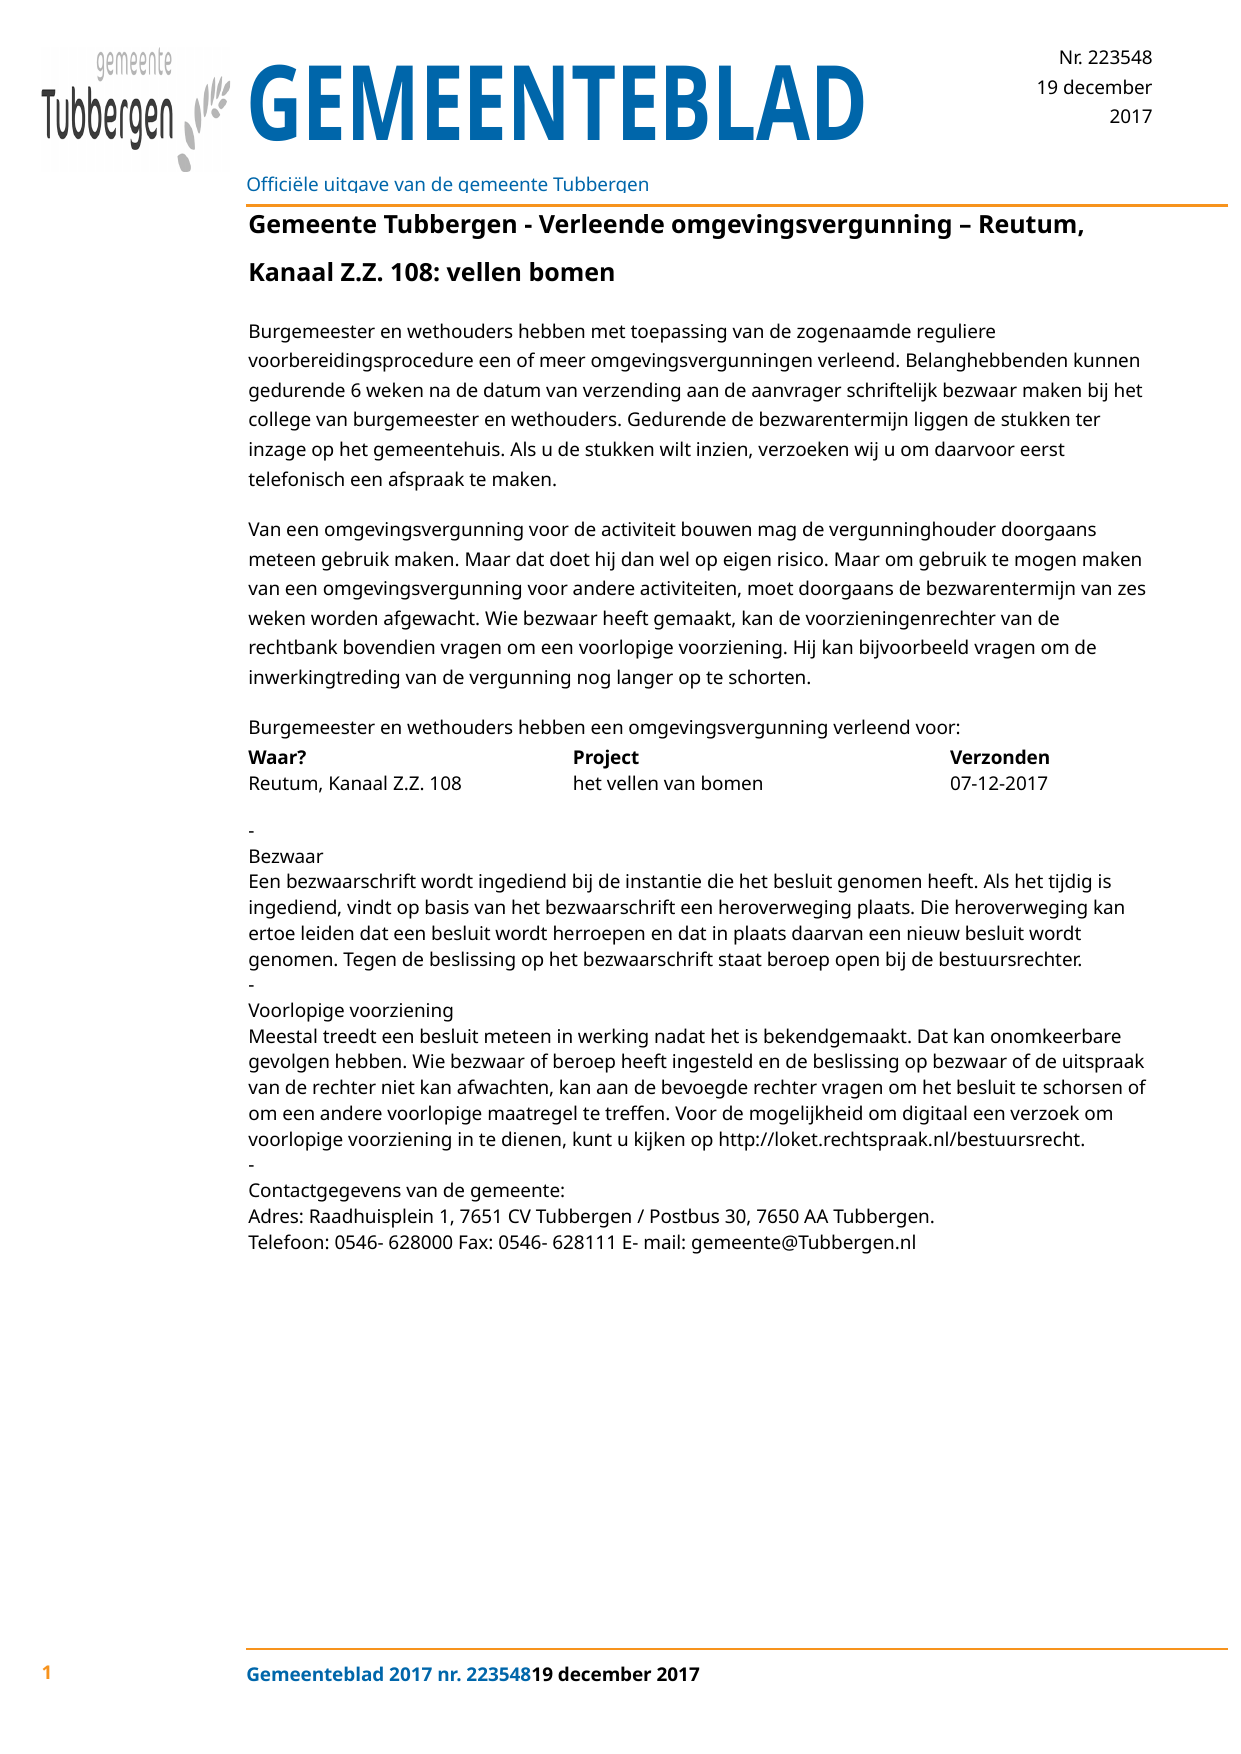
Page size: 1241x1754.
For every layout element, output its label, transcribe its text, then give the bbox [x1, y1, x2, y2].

text - [248, 817, 1152, 843]
text Van een omgevingsvergunning voor de activiteit bouwen mag de vergunninghouder doorgaans meteen gebruik maken. Maar dat doet hij dan wel op eigen risico. Maar om gebruik te mogen maken van een omgevingsvergunning voor andere activiteiten, moet doorgaans de bezwarentermijn van zes weken worden afgewacht. Wie bezwaar heeft gemaakt, kan de voorzieningenrechter van de rechtbank bovendien vragen om een voorlopige voorziening. Hij kan bijvoorbeeld vragen om de inwerkingtreding van de vergunning nog langer op te schorten. [248, 516, 1152, 690]
table_cell het vellen van bomen [573, 770, 950, 796]
picture [41, 47, 231, 172]
table_cell 07-12-2017 [950, 770, 1152, 796]
text Een bezwaarschrift wordt ingediend bij de instantie die het besluit genomen heeft. Als het tijdig is ingediend, vindt op basis van het bezwaarschrift een heroverweging plaats. Die heroverweging kan ertoe leiden dat een besluit wordt herroepen en dat in plaats daarvan een nieuw besluit wordt genomen. Tegen de beslissing op het bezwaarschrift staat beroep open bij de bestuursrechter. [248, 869, 1152, 972]
text Burgemeester en wethouders hebben met toepassing van de zogenaamde reguliere voorbereidingsprocedure een of meer omgevingsvergunningen verleend. Belanghebbenden kunnen gedurende 6 weken na de datum van verzending aan de aanvrager schriftelijk bezwaar maken bij het college van burgemeester en wethouders. Gedurende de bezwarentermijn liggen de stukken ter inzage op het gemeentehuis. Als u de stukken wilt inzien, verzoeken wij u om daarvoor eerst telefonisch een afspraak te maken. [248, 318, 1152, 492]
text Gemeente Tubbergen - Verleende omgevingsvergunning – Reutum, Kanaal Z.Z. 108: vellen bomen [248, 207, 1152, 288]
text Burgemeester en wethouders hebben een omgevingsvergunning verleend voor: [248, 714, 1152, 740]
text Meestal treedt een besluit meteen in werking nadat het is bekendgemaakt. Dat kan onomkeerbare gevolgen hebben. Wie bezwaar of beroep heeft ingesteld en de beslissing op bezwaar of de uitspraak van de rechter niet kan afwachten, kan aan de bevoegde rechter vragen om het besluit te schorsen of om een andere voorlopige maatregel te treffen. Voor de mogelijkheid om digitaal een verzoek om voorlopige voorziening in te dienen, kunt u kijken op http://loket.rechtspraak.nl/bestuursrecht. [248, 1023, 1152, 1152]
text Adres: Raadhuisplein 1, 7651 CV Tubbergen / Postbus 30, 7650 AA Tubbergen. [248, 1203, 1152, 1229]
text - [248, 1152, 1152, 1177]
text - [248, 972, 1152, 997]
table_cell Reutum, Kanaal Z.Z. 108 [248, 770, 573, 796]
text Voorlopige voorziening [248, 997, 1152, 1023]
text Contactgegevens van de gemeente: [248, 1177, 1152, 1203]
text Bezwaar [248, 843, 1152, 869]
text Telefoon: 0546- 628000 Fax: 0546- 628111 E- mail: gemeente@Tubbergen.nl [248, 1229, 1152, 1254]
table_header Waar? [248, 744, 573, 770]
table_header Verzonden [950, 744, 1152, 770]
table_header Project [573, 744, 950, 770]
